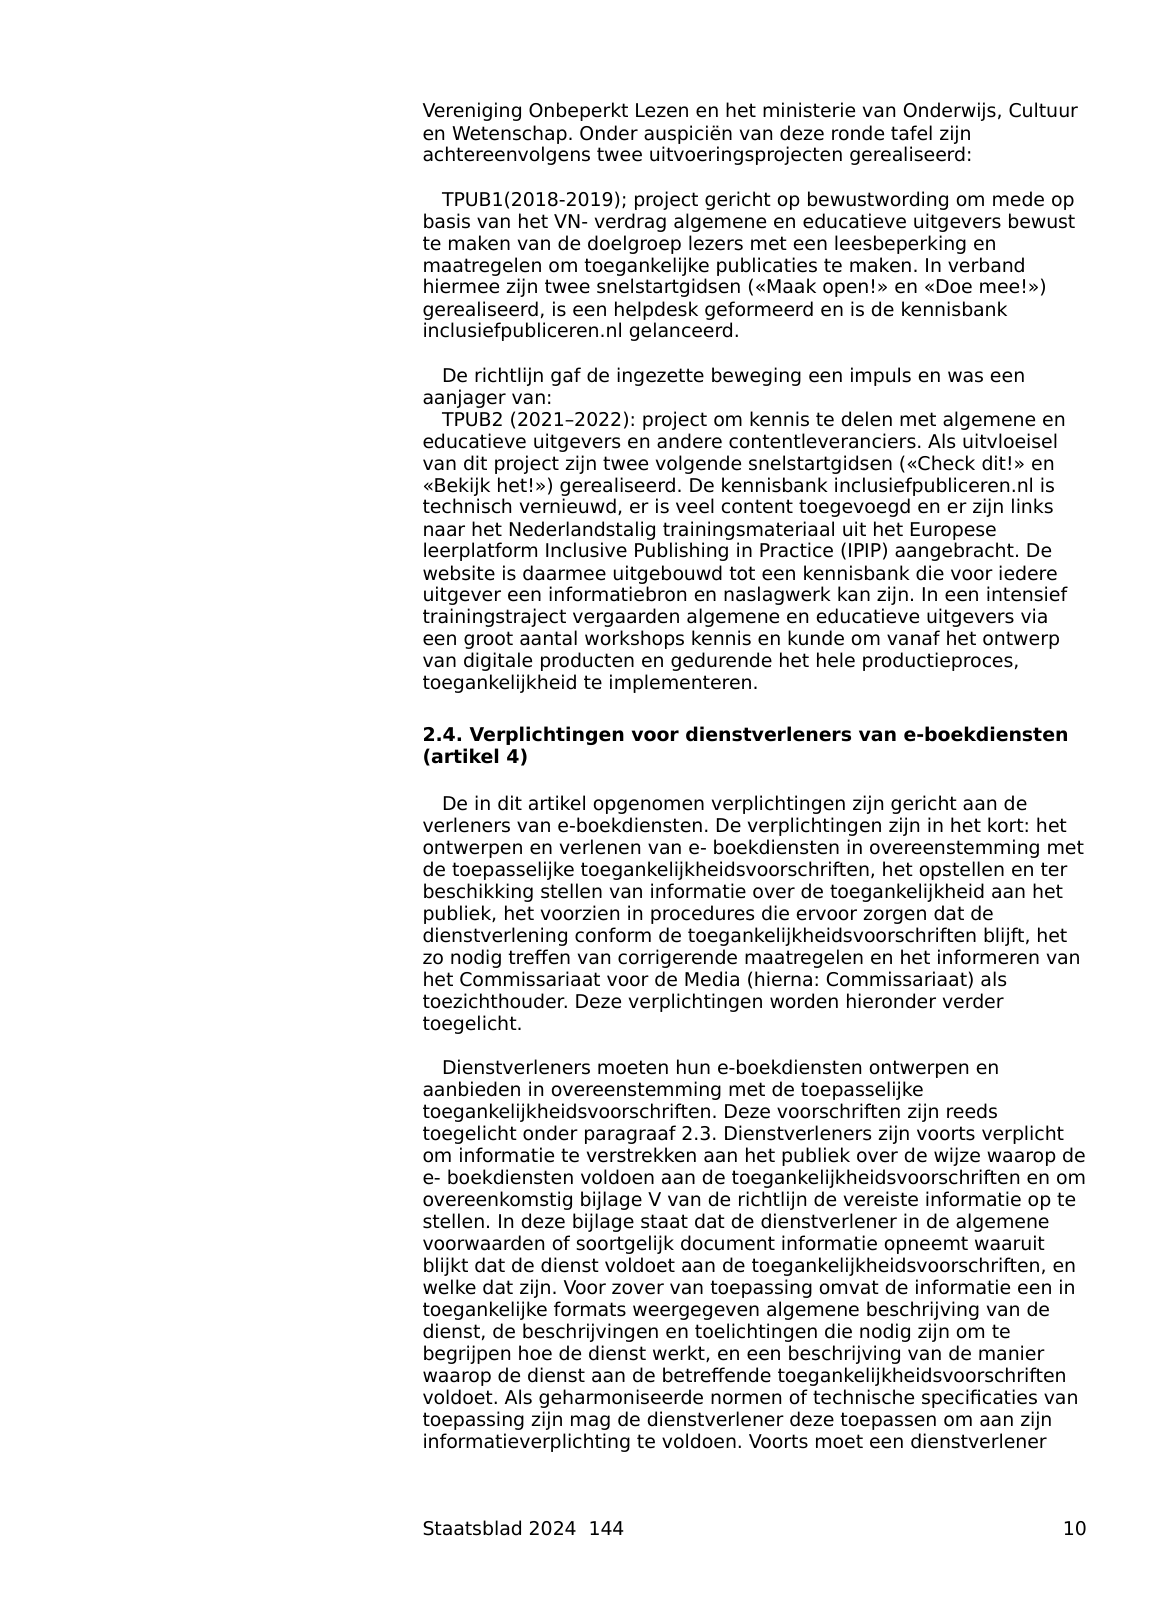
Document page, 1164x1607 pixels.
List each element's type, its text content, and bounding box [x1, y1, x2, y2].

text De in dit artikel opgenomen verplichtingen zijn gericht aan de verleners van e-boekdiensten. De verplichtingen zijn in het kort: het ontwerpen en verlenen van e- boekdiensten in overeenstemming met de toepasselijke toegankelijkheidsvoorschriften, het opstellen en ter beschikking stellen van informatie over de toegankelijkheid aan het publiek, het voorzien in procedures die ervoor zorgen dat de dienstverlening conform de toegankelijkheidsvoorschriften blijft, het zo nodig treffen van corrigerende maatregelen en het informeren van het Commissariaat voor de Media (hierna: Commissariaat) als toezichthouder. Deze verplichtingen worden hieronder verder toegelicht. [422, 793, 1087, 1035]
text TPUB1(2018-2019); project gericht op bewustwording om mede op basis van het VN- verdrag algemene en educatieve uitgevers bewust te maken van de doelgroep lezers met een leesbeperking en maatregelen om toegankelijke publicaties te maken. In verband hiermee zijn twee snelstartgidsen («Maak open!» en «Doe mee!») gerealiseerd, is een helpdesk geformeerd en is de kennisbank inclusiefpubliceren.nl gelanceerd. [422, 188, 1087, 342]
text Dienstverleners moeten hun e-boekdiensten ontwerpen en aanbieden in overeenstemming met de toepasselijke toegankelijkheidsvoorschriften. Deze voorschriften zijn reeds toegelicht onder paragraaf 2.3. Dienstverleners zijn voorts verplicht om informatie te verstrekken aan het publiek over de wijze waarop de e- boekdiensten voldoen aan de toegankelijkheidsvoorschriften en om overeenkomstig bijlage V van de richtlijn de vereiste informatie op te stellen. In deze bijlage staat dat de dienstverlener in de algemene voorwaarden of soortgelijk document informatie opneemt waaruit blijkt dat de dienst voldoet aan de toegankelijkheidsvoorschriften, en welke dat zijn. Voor zover van toepassing omvat de informatie een in toegankelijke formats weergegeven algemene beschrijving van de dienst, de beschrijvingen en toelichtingen die nodig zijn om te begrijpen hoe de dienst werkt, en een beschrijving van de manier waarop de dienst aan de betreffende toegankelijkheidsvoorschriften voldoet. Als geharmoniseerde normen of technische specificaties van toepassing zijn mag de dienstverlener deze toepassen om aan zijn informatieverplichting te voldoen. Voorts moet een dienstverlener [422, 1057, 1087, 1453]
subtitle 2.4. Verplichtingen voor dienstverleners van e-boekdiensten (artikel 4) [422, 724, 1087, 768]
text De richtlijn gaf de ingezette beweging een impuls en was een aanjager van: [422, 364, 1087, 408]
text Vereniging Onbeperkt Lezen en het ministerie van Onderwijs, Cultuur en Wetenschap. Onder auspiciën van deze ronde tafel zijn achtereenvolgens twee uitvoeringsprojecten gerealiseerd: [422, 100, 1087, 166]
text TPUB2 (2021–2022): project om kennis te delen met algemene en educatieve uitgevers en andere contentleveranciers. Als uitvloeisel van dit project zijn twee volgende snelstartgidsen («Check dit!» en «Bekijk het!») gerealiseerd. De kennisbank inclusiefpubliceren.nl is technisch vernieuwd, er is veel content toegevoegd en er zijn links naar het Nederlandstalig trainingsmateriaal uit het Europese leerplatform Inclusive Publishing in Practice (IPIP) aangebracht. De website is daarmee uitgebouwd tot een kennisbank die voor iedere uitgever een informatiebron en naslagwerk kan zijn. In een intensief trainingstraject vergaarden algemene en educatieve uitgevers via een groot aantal workshops kennis en kunde om vanaf het ontwerp van digitale producten en gedurende het hele productieproces, toegankelijkheid te implementeren. [422, 408, 1087, 694]
